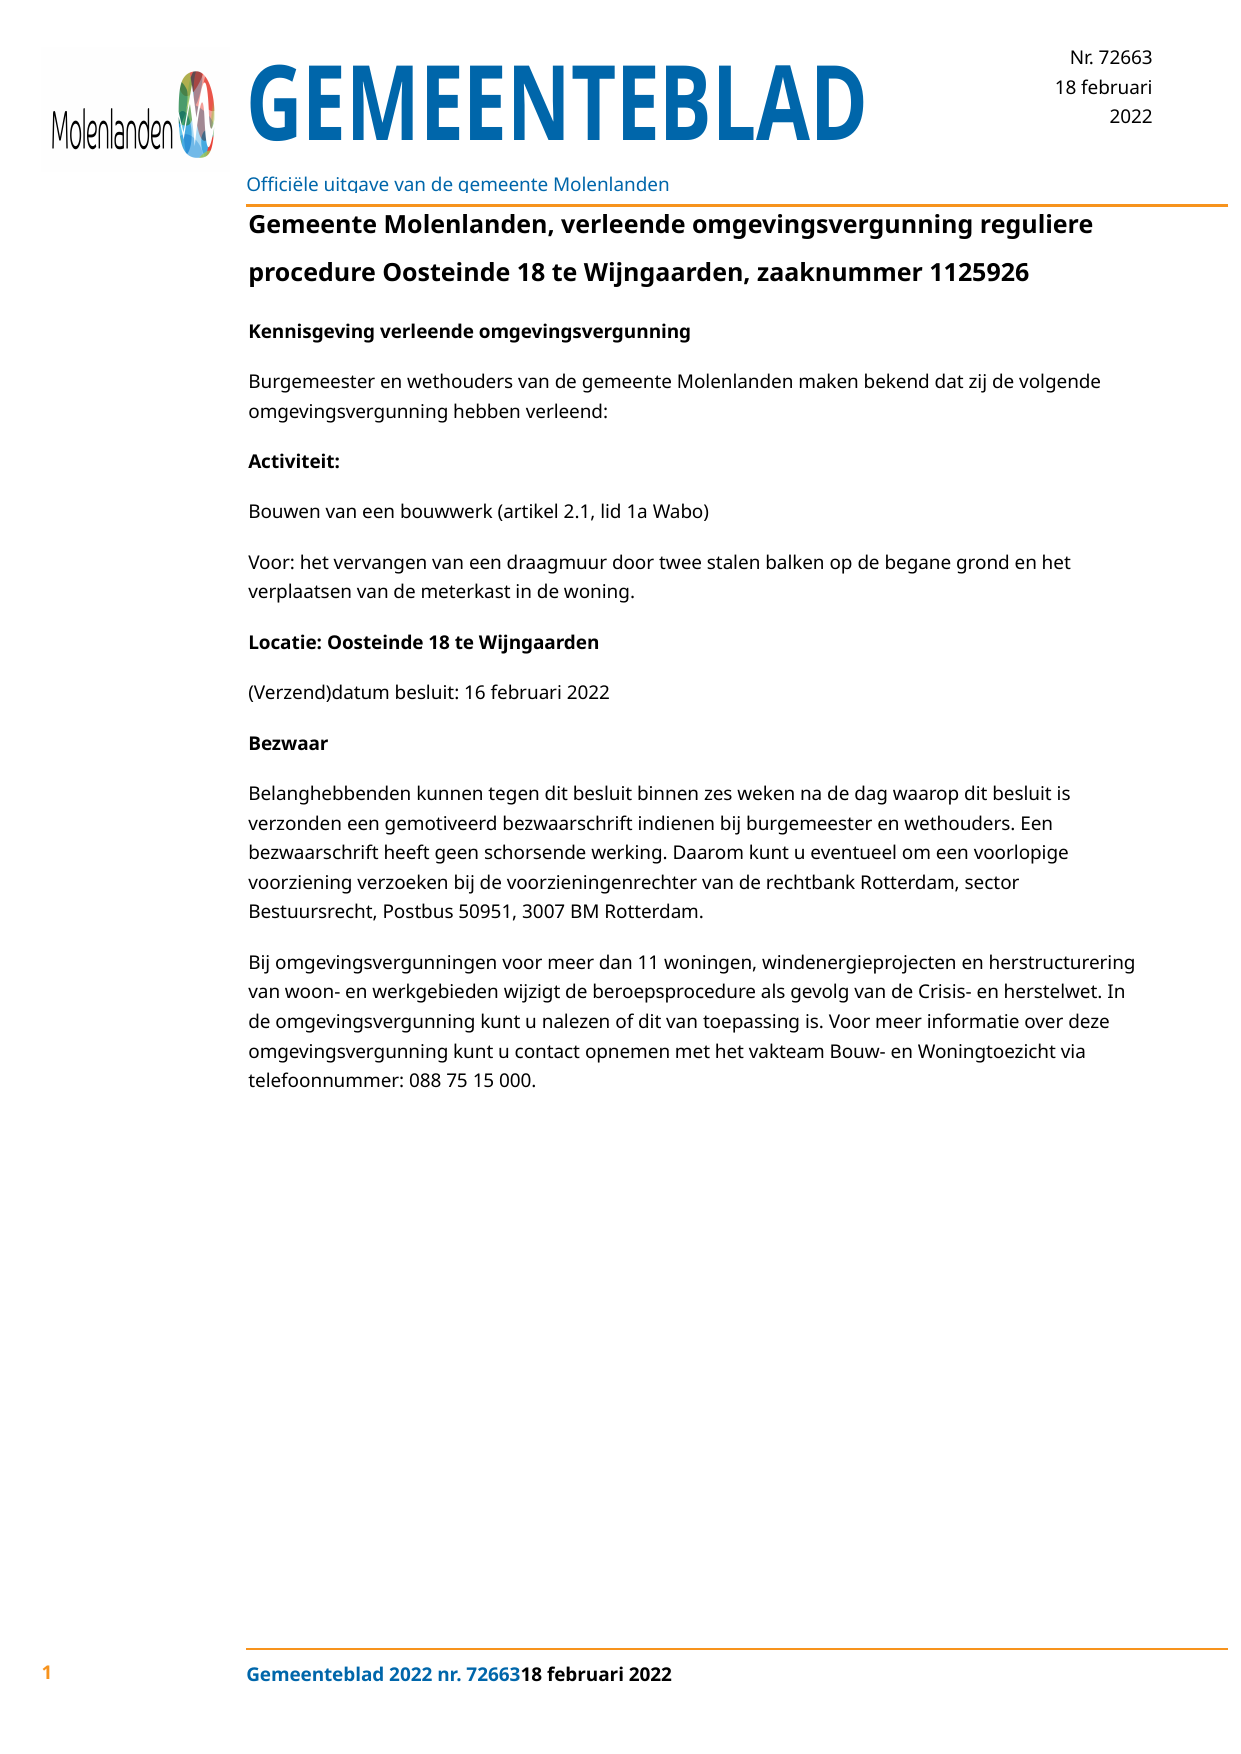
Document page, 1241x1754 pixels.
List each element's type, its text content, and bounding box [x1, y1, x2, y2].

text Gemeente Molenlanden, verleende omgevingsvergunning reguliere procedure Oosteinde 18 te Wijngaarden, zaaknummer 1125926 [248, 207, 1152, 288]
text Bezwaar [248, 730, 1152, 756]
text Kennisgeving verleende omgevingsvergunning [248, 318, 1152, 344]
text Bij omgevingsvergunningen voor meer dan 11 woningen, windenergieprojecten en herstructurering van woon- en werkgebieden wijzigt de beroepsprocedure als gevolg van de Crisis- en herstelwet. In de omgevingsvergunning kunt u nalezen of dit van toepassing is. Voor meer informatie over deze omgevingsvergunning kunt u contact opnemen met het vakteam Bouw- en Woningtoezicht via telefoonnummer: 088 75 15 000. [248, 949, 1152, 1093]
text Activiteit: [248, 448, 1152, 474]
text Burgemeester en wethouders van de gemeente Molenlanden maken bekend dat zij de volgende omgevingsvergunning hebben verleend: [248, 368, 1152, 424]
text Belanghebbenden kunnen tegen dit besluit binnen zes weken na de dag waarop dit besluit is verzonden een gemotiveerd bezwaarschrift indienen bij burgemeester en wethouders. Een bezwaarschrift heeft geen schorsende werking. Daarom kunt u eventueel om een voorlopige voorziening verzoeken bij de voorzieningenrechter van de rechtbank Rotterdam, sector Bestuursrecht, Postbus 50951, 3007 BM Rotterdam. [248, 780, 1152, 924]
text Locatie: Oosteinde 18 te Wijngaarden [248, 629, 1152, 655]
picture [41, 47, 231, 172]
text Voor: het vervangen van een draagmuur door twee stalen balken op de begane grond en het verplaatsen van de meterkast in de woning. [248, 549, 1152, 604]
text (Verzend)datum besluit: 16 februari 2022 [248, 679, 1152, 705]
text Bouwen van een bouwwerk (artikel 2.1, lid 1a Wabo) [248, 499, 1152, 524]
